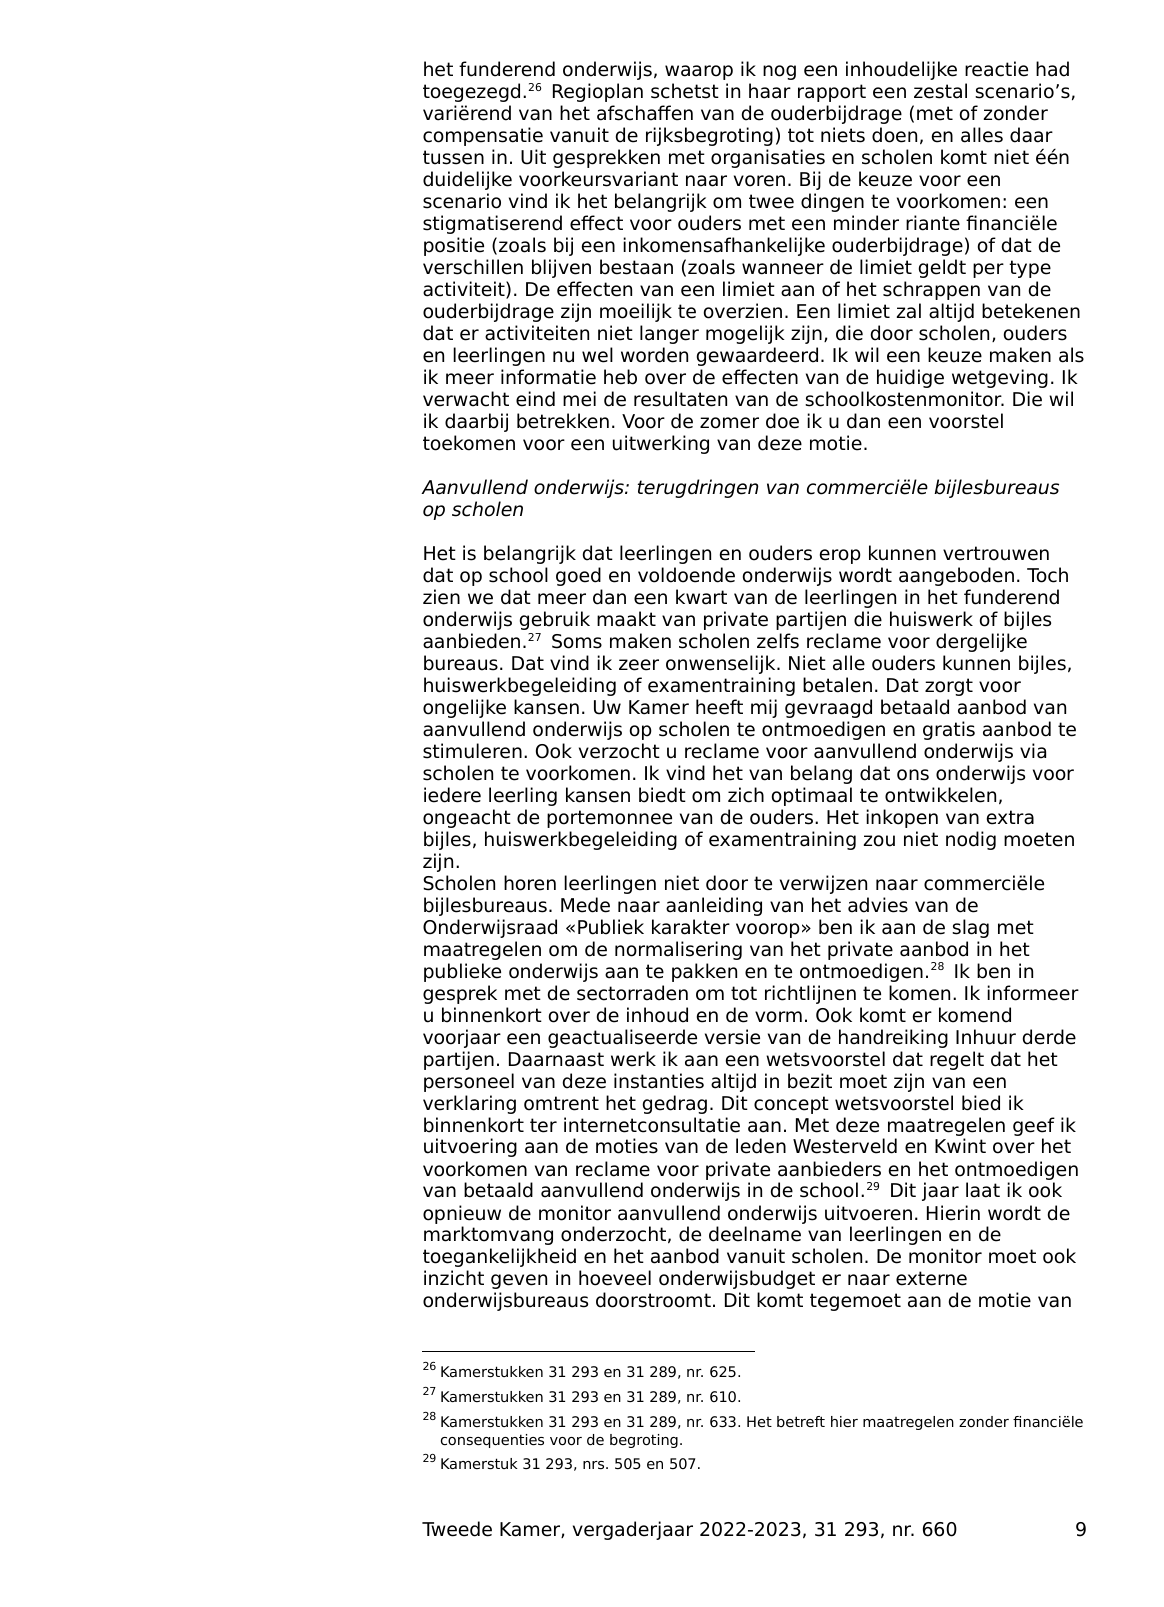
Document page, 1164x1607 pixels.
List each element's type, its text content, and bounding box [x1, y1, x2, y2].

text Kamerstukken 31 293 en 31 289, nr. 610. [422, 1385, 1087, 1407]
text Kamerstukken 31 293 en 31 289, nr. 633. Het betreft hier maatregelen zonder financiële consequenties voor de begroting. [422, 1410, 1087, 1449]
text het funderend onderwijs, waarop ik nog een inhoudelijke reactie had toegezegd. Regioplan schetst in haar rapport een zestal scenario’s, variërend van het afschaffen van de ouderbijdrage (met of zonder compensatie vanuit de rijksbegroting) tot niets doen, en alles daar tussen in. Uit gesprekken met organisaties en scholen komt niet één duidelijke voorkeursvariant naar voren. Bij de keuze voor een scenario vind ik het belangrijk om twee dingen te voorkomen: een stigmatiserend effect voor ouders met een minder riante financiële positie (zoals bij een inkomensafhankelijke ouderbijdrage) of dat de verschillen blijven bestaan (zoals wanneer de limiet geldt per type activiteit). De effecten van een limiet aan of het schrappen van de ouderbijdrage zijn moeilijk te overzien. Een limiet zal altijd betekenen dat er activiteiten niet langer mogelijk zijn, die door scholen, ouders en leerlingen nu wel worden gewaardeerd. Ik wil een keuze maken als ik meer informatie heb over de effecten van de huidige wetgeving. Ik verwacht eind mei de resultaten van de schoolkostenmonitor. Die wil ik daarbij betrekken. Voor de zomer doe ik u dan een voorstel toekomen voor een uitwerking van deze motie. [422, 59, 1087, 455]
text Kamerstukken 31 293 en 31 289, nr. 625. [422, 1360, 1087, 1382]
text Het is belangrijk dat leerlingen en ouders erop kunnen vertrouwen dat op school goed en voldoende onderwijs wordt aangeboden. Toch zien we dat meer dan een kwart van de leerlingen in het funderend onderwijs gebruik maakt van private partijen die huiswerk of bijles aanbieden. Soms maken scholen zelfs reclame voor dergelijke bureaus. Dat vind ik zeer onwenselijk. Niet alle ouders kunnen bijles, huiswerkbegeleiding of examentraining betalen. Dat zorgt voor ongelijke kansen. Uw Kamer heeft mij gevraagd betaald aanbod van aanvullend onderwijs op scholen te ontmoedigen en gratis aanbod te stimuleren. Ook verzocht u reclame voor aanvullend onderwijs via scholen te voorkomen. Ik vind het van belang dat ons onderwijs voor iedere leerling kansen biedt om zich optimaal te ontwikkelen, ongeacht de portemonnee van de ouders. Het inkopen van extra bijles, huiswerkbegeleiding of examentraining zou niet nodig moeten zijn. [422, 543, 1087, 873]
text Scholen horen leerlingen niet door te verwijzen naar commerciële bijlesbureaus. Mede naar aanleiding van het advies van de Onderwijsraad «Publiek karakter voorop» ben ik aan de slag met maatregelen om de normalisering van het private aanbod in het publieke onderwijs aan te pakken en te ontmoedigen. Ik ben in gesprek met de sectorraden om tot richtlijnen te komen. Ik informeer u binnenkort over de inhoud en de vorm. Ook komt er komend voorjaar een geactualiseerde versie van de handreiking Inhuur derde partijen. Daarnaast werk ik aan een wetsvoorstel dat regelt dat het personeel van deze instanties altijd in bezit moet zijn van een verklaring omtrent het gedrag. Dit concept wetsvoorstel bied ik binnenkort ter internetconsultatie aan. Met deze maatregelen geef ik uitvoering aan de moties van de leden Westerveld en Kwint over het voorkomen van reclame voor private aanbieders en het ontmoedigen van betaald aanvullend onderwijs in de school. Dit jaar laat ik ook opnieuw de monitor aanvullend onderwijs uitvoeren. Hierin wordt de marktomvang onderzocht, de deelname van leerlingen en de toegankelijkheid en het aanbod vanuit scholen. De monitor moet ook inzicht geven in hoeveel onderwijsbudget er naar externe onderwijsbureaus doorstroomt. Dit komt tegemoet aan de motie van [422, 873, 1087, 1312]
subtitle Aanvullend onderwijs: terugdringen van commerciële bijlesbureaus op scholen [422, 477, 1087, 521]
text Kamerstuk 31 293, nrs. 505 en 507. [422, 1452, 1087, 1474]
